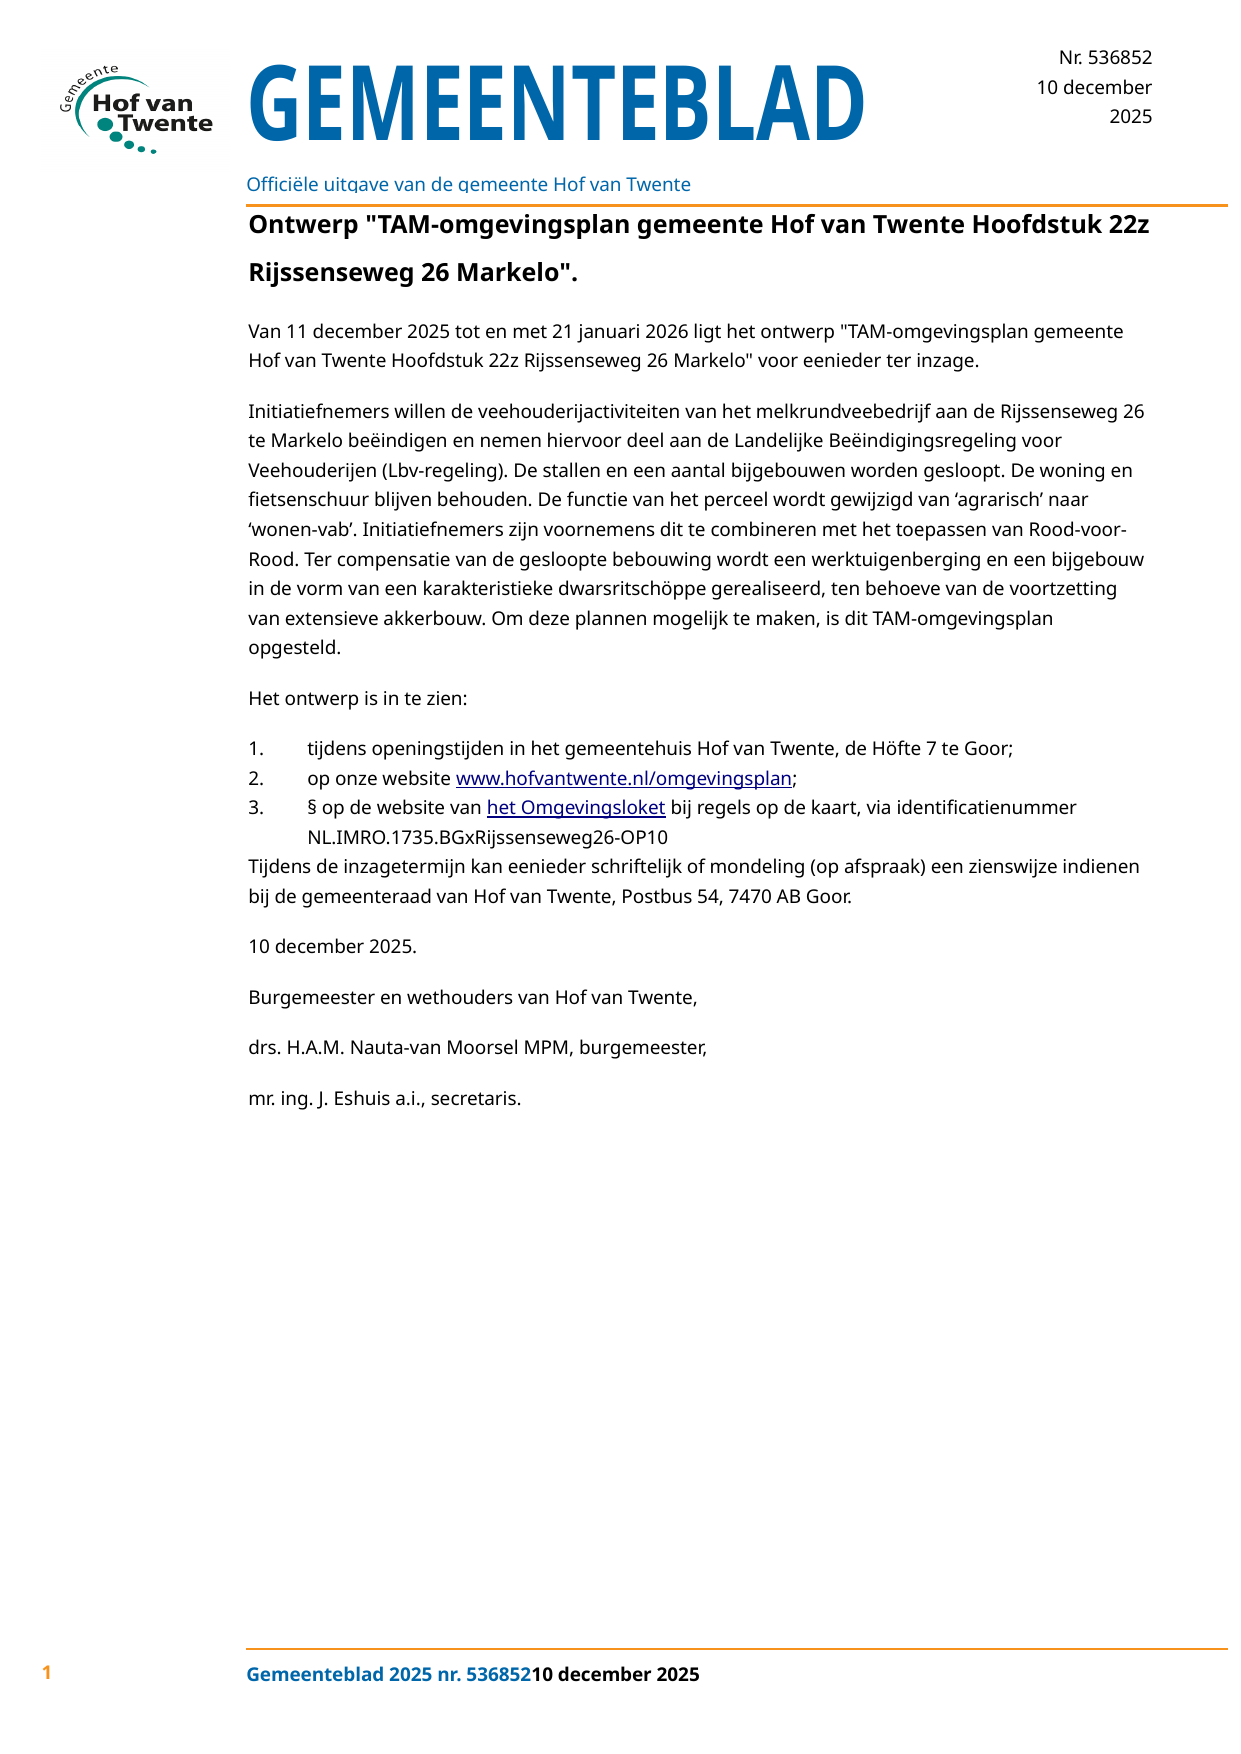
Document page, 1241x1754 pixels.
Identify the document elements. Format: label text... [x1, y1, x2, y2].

list NL.IMRO.1735.BGxRijssenseweg26-OP10 [248, 824, 1152, 850]
list op onze website www.hofvantwente.nl/omgevingsplan; [248, 765, 1152, 791]
text Van 11 december 2025 tot en met 21 januari 2026 ligt het ontwerp "TAM-omgevingsplan gemeente Hof van Twente Hoofdstuk 22z Rijssenseweg 26 Markelo" voor eenieder ter inzage. [248, 318, 1152, 373]
text Burgemeester en wethouders van Hof van Twente, [248, 984, 1152, 1010]
text Initiatiefnemers willen de veehouderijactiviteiten van het melkrundveebedrijf aan de Rijssenseweg 26 te Markelo beëindigen en nemen hiervoor deel aan de Landelijke Beëindigingsregeling voor Veehouderijen (Lbv-regeling). De stallen en een aantal bijgebouwen worden gesloopt. De woning en fietsenschuur blijven behouden. De functie van het perceel wordt gewijzigd van ‘agrarisch’ naar ‘wonen-vab’. Initiatiefnemers zijn voornemens dit te combineren met het toepassen van Rood-voor-Rood. Ter compensatie van de gesloopte bebouwing wordt een werktuigenberging en een bijgebouw in de vorm van een karakteristieke dwarsritschöppe gerealiseerd, ten behoeve van de voortzetting van extensieve akkerbouw. Om deze plannen mogelijk te maken, is dit TAM-omgevingsplan opgesteld. [248, 398, 1152, 660]
list tijdens openingstijden in het gemeentehuis Hof van Twente, de Höfte 7 te Goor; [248, 735, 1152, 761]
text drs. H.A.M. Nauta-van Moorsel MPM, burgemeester, [248, 1034, 1152, 1060]
text mr. ing. J. Eshuis a.i., secretaris. [248, 1085, 1152, 1111]
text Tijdens de inzagetermijn kan eenieder schriftelijk of mondeling (op afspraak) een zienswijze indienen bij de gemeenteraad van Hof van Twente, Postbus 54, 7470 AB Goor. [248, 854, 1152, 909]
text Ontwerp "TAM-omgevingsplan gemeente Hof van Twente Hoofdstuk 22z Rijssenseweg 26 Markelo". [248, 207, 1152, 288]
list § op de website van het Omgevingsloket bij regels op de kaart, via identificatienummer [248, 794, 1152, 820]
picture [41, 47, 231, 172]
text Het ontwerp is in te zien: [248, 685, 1152, 711]
text 10 december 2025. [248, 934, 1152, 959]
